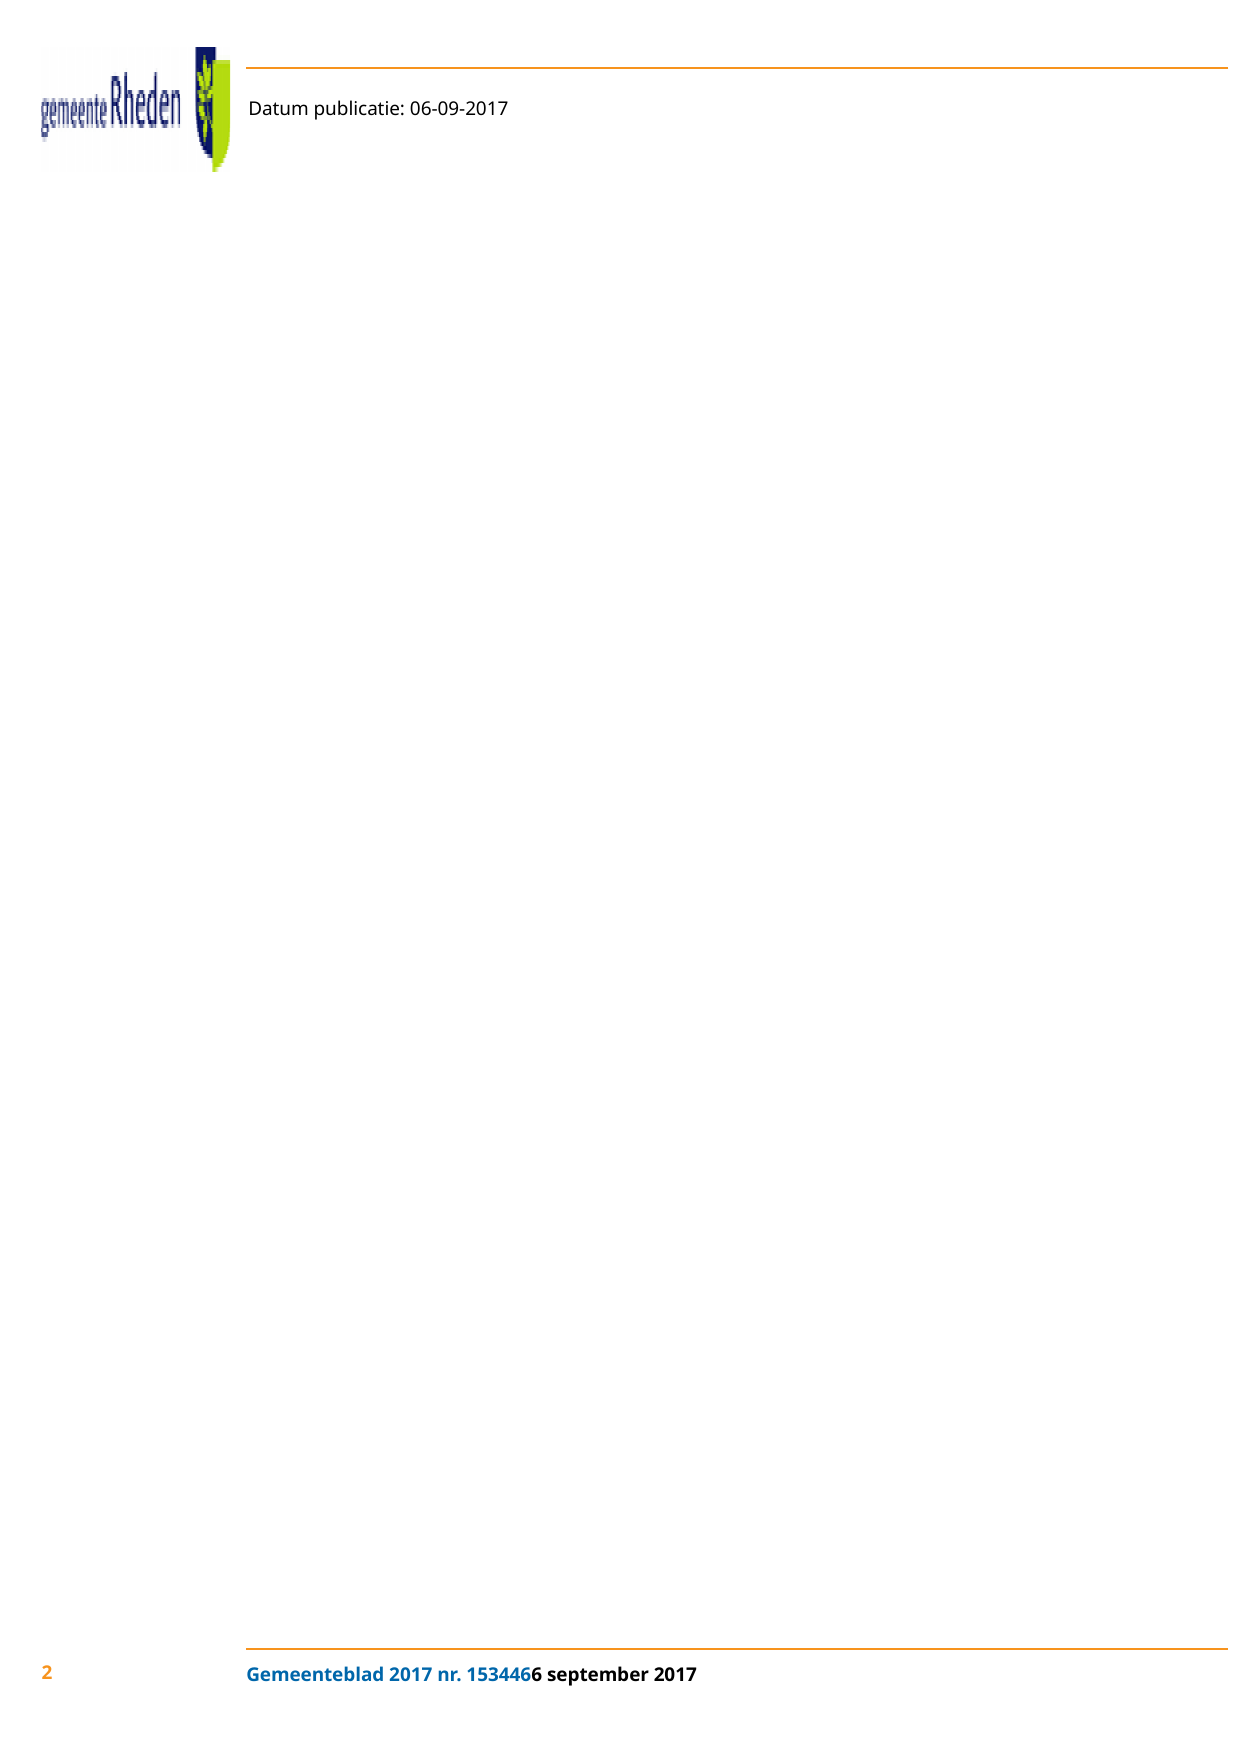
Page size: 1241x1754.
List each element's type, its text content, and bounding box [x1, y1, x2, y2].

text Datum publicatie: 06-09-2017 [248, 95, 1152, 121]
picture [41, 47, 231, 172]
